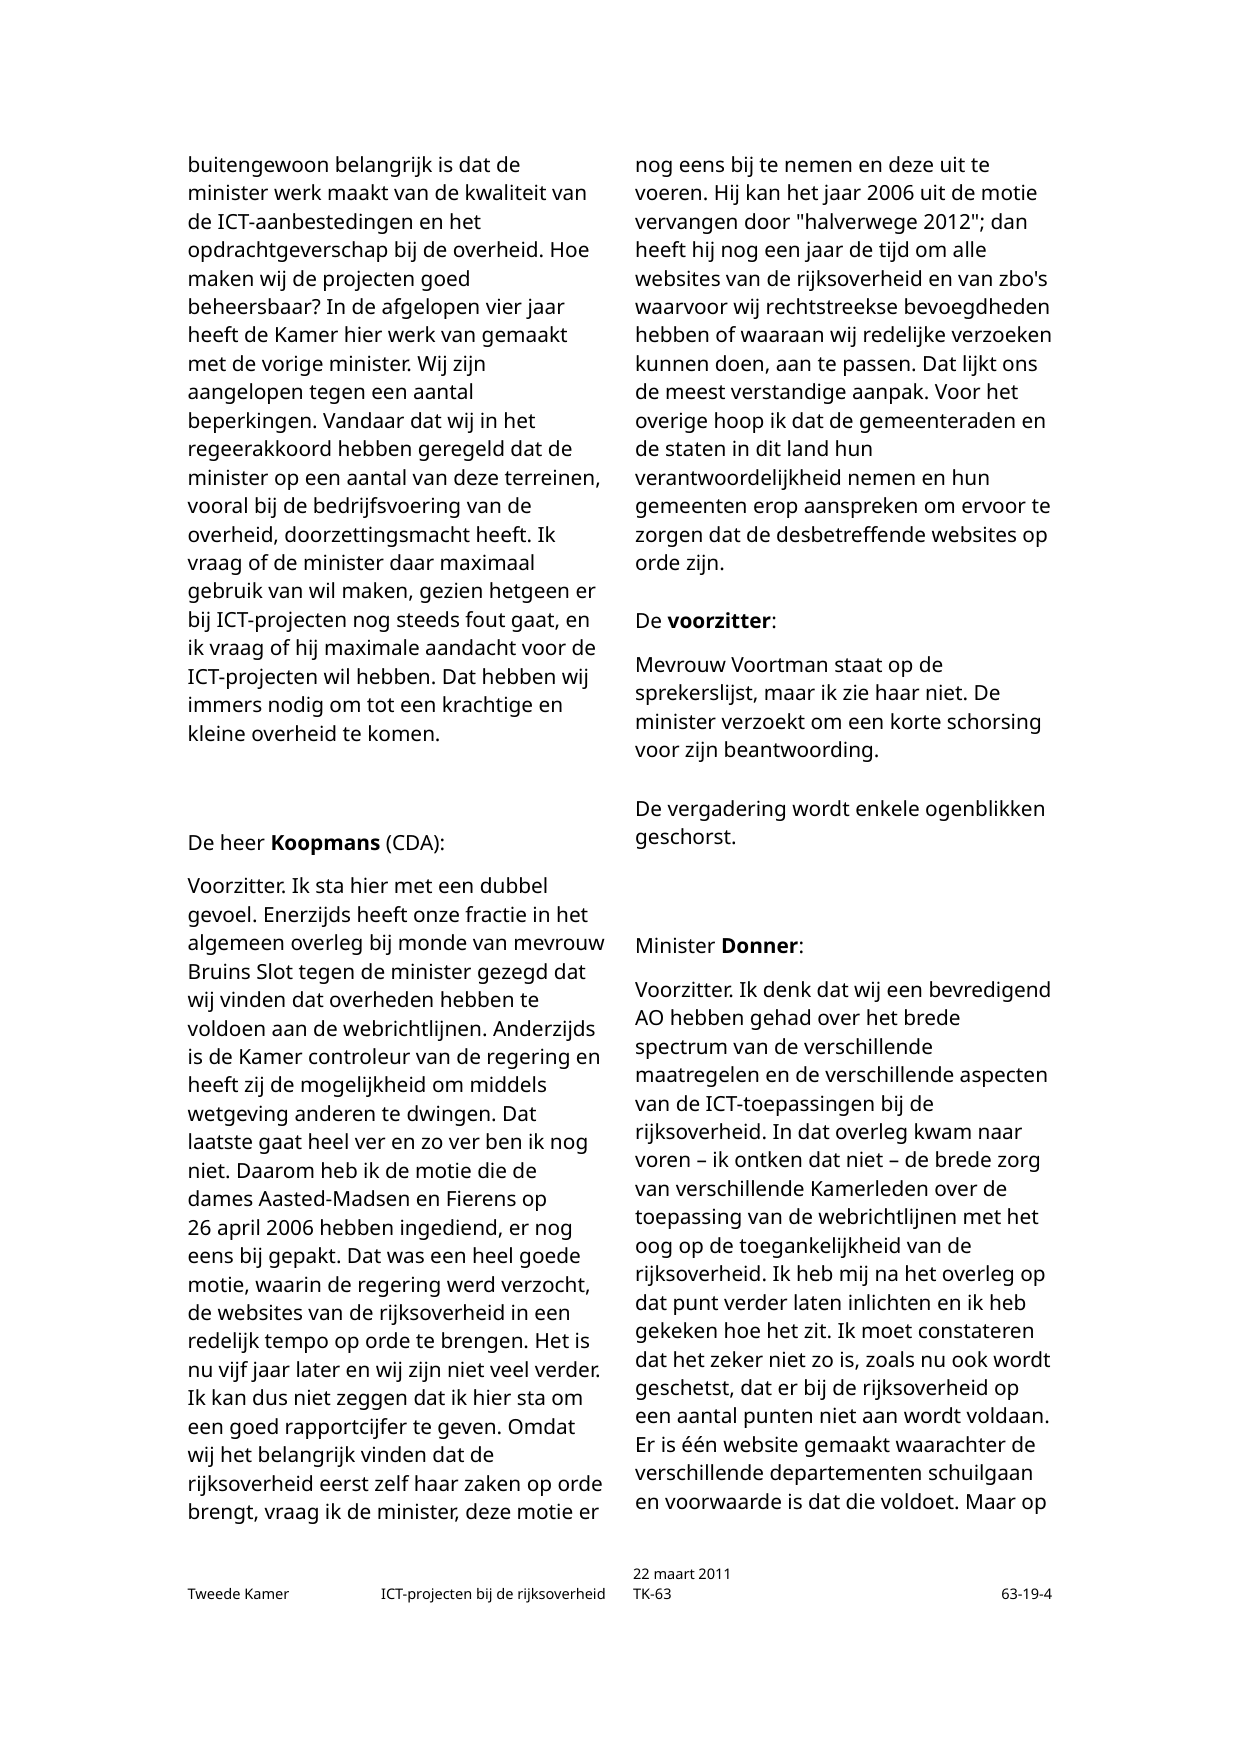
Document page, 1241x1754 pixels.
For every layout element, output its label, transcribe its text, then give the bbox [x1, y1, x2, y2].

text nog eens bij te nemen en deze uit te voeren. Hij kan het jaar 2006 uit de motie vervangen door "halverwege 2012"; dan heeft hij nog een jaar de tijd om alle websites van de rijksoverheid en van zbo's waarvoor wij rechtstreekse bevoegdheden hebben of waaraan wij redelijke verzoeken kunnen doen, aan te passen. Dat lijkt ons de meest verstandige aanpak. Voor het overige hoop ik dat de gemeenteraden en de staten in dit land hun verantwoordelijkheid nemen en hun gemeenten erop aanspreken om ervoor te zorgen dat de desbetreffende websites op orde zijn. [635, 150, 1053, 577]
text buitengewoon belangrijk is dat de minister werk maakt van de kwaliteit van de ICT-aanbestedingen en het opdrachtgeverschap bij de overheid. Hoe maken wij de projecten goed beheersbaar? In de afgelopen vier jaar heeft de Kamer hier werk van gemaakt met de vorige minister. Wij zijn aangelopen tegen een aantal beperkingen. Vandaar dat wij in het regeerakkoord hebben geregeld dat de minister op een aantal van deze terreinen, vooral bij de bedrijfsvoering van de overheid, doorzettingsmacht heeft. Ik vraag of de minister daar maximaal gebruik van wil maken, gezien hetgeen er bij ICT-projecten nog steeds fout gaat, en ik vraag of hij maximale aandacht voor de ICT-projecten wil hebben. Dat hebben wij immers nodig om tot een krachtige en kleine overheid te komen. [187, 150, 605, 747]
text De voorzitter: [635, 607, 1053, 635]
text Voorzitter. Ik sta hier met een dubbel gevoel. Enerzijds heeft onze fractie in het algemeen overleg bij monde van mevrouw Bruins Slot tegen de minister gezegd dat wij vinden dat overheden hebben te voldoen aan de webrichtlijnen. Anderzijds is de Kamer controleur van de regering en heeft zij de mogelijkheid om middels wetgeving anderen te dwingen. Dat laatste gaat heel ver en zo ver ben ik nog niet. Daarom heb ik de motie die de dames Aasted-Madsen en Fierens op 26 april 2006 hebben ingediend, er nog eens bij gepakt. Dat was een heel goede motie, waarin de regering werd verzocht, de websites van de rijksoverheid in een redelijk tempo op orde te brengen. Het is nu vijf jaar later en wij zijn niet veel verder. Ik kan dus niet zeggen dat ik hier sta om een goed rapportcijfer te geven. Omdat wij het belangrijk vinden dat de rijksoverheid eerst zelf haar zaken op orde brengt, vraag ik de minister, deze motie er [187, 872, 605, 1526]
text De heer Koopmans (CDA): [187, 828, 605, 857]
text Mevrouw Voortman staat op de sprekerslijst, maar ik zie haar niet. De minister verzoekt om een korte schorsing voor zijn beantwoording. [635, 650, 1053, 764]
text  [635, 881, 1053, 909]
text De vergadering wordt enkele ogenblikken geschorst. [635, 794, 1053, 851]
text Voorzitter. Ik denk dat wij een bevredigend AO hebben gehad over het brede spectrum van de verschillende maatregelen en de verschillende aspecten van de ICT-toepassingen bij de rijksoverheid. In dat overleg kwam naar voren – ik ontken dat niet – de brede zorg van verschillende Kamerleden over de toepassing van de webrichtlijnen met het oog op de toegankelijkheid van de rijksoverheid. Ik heb mij na het overleg op dat punt verder laten inlichten en ik heb gekeken hoe het zit. Ik moet constateren dat het zeker niet zo is, zoals nu ook wordt geschetst, dat er bij de rijksoverheid op een aantal punten niet aan wordt voldaan. Er is één website gemaakt waarachter de verschillende departementen schuilgaan en voorwaarde is dat die voldoet. Maar op [635, 975, 1053, 1515]
text  [187, 777, 605, 806]
text Minister Donner: [635, 932, 1053, 960]
